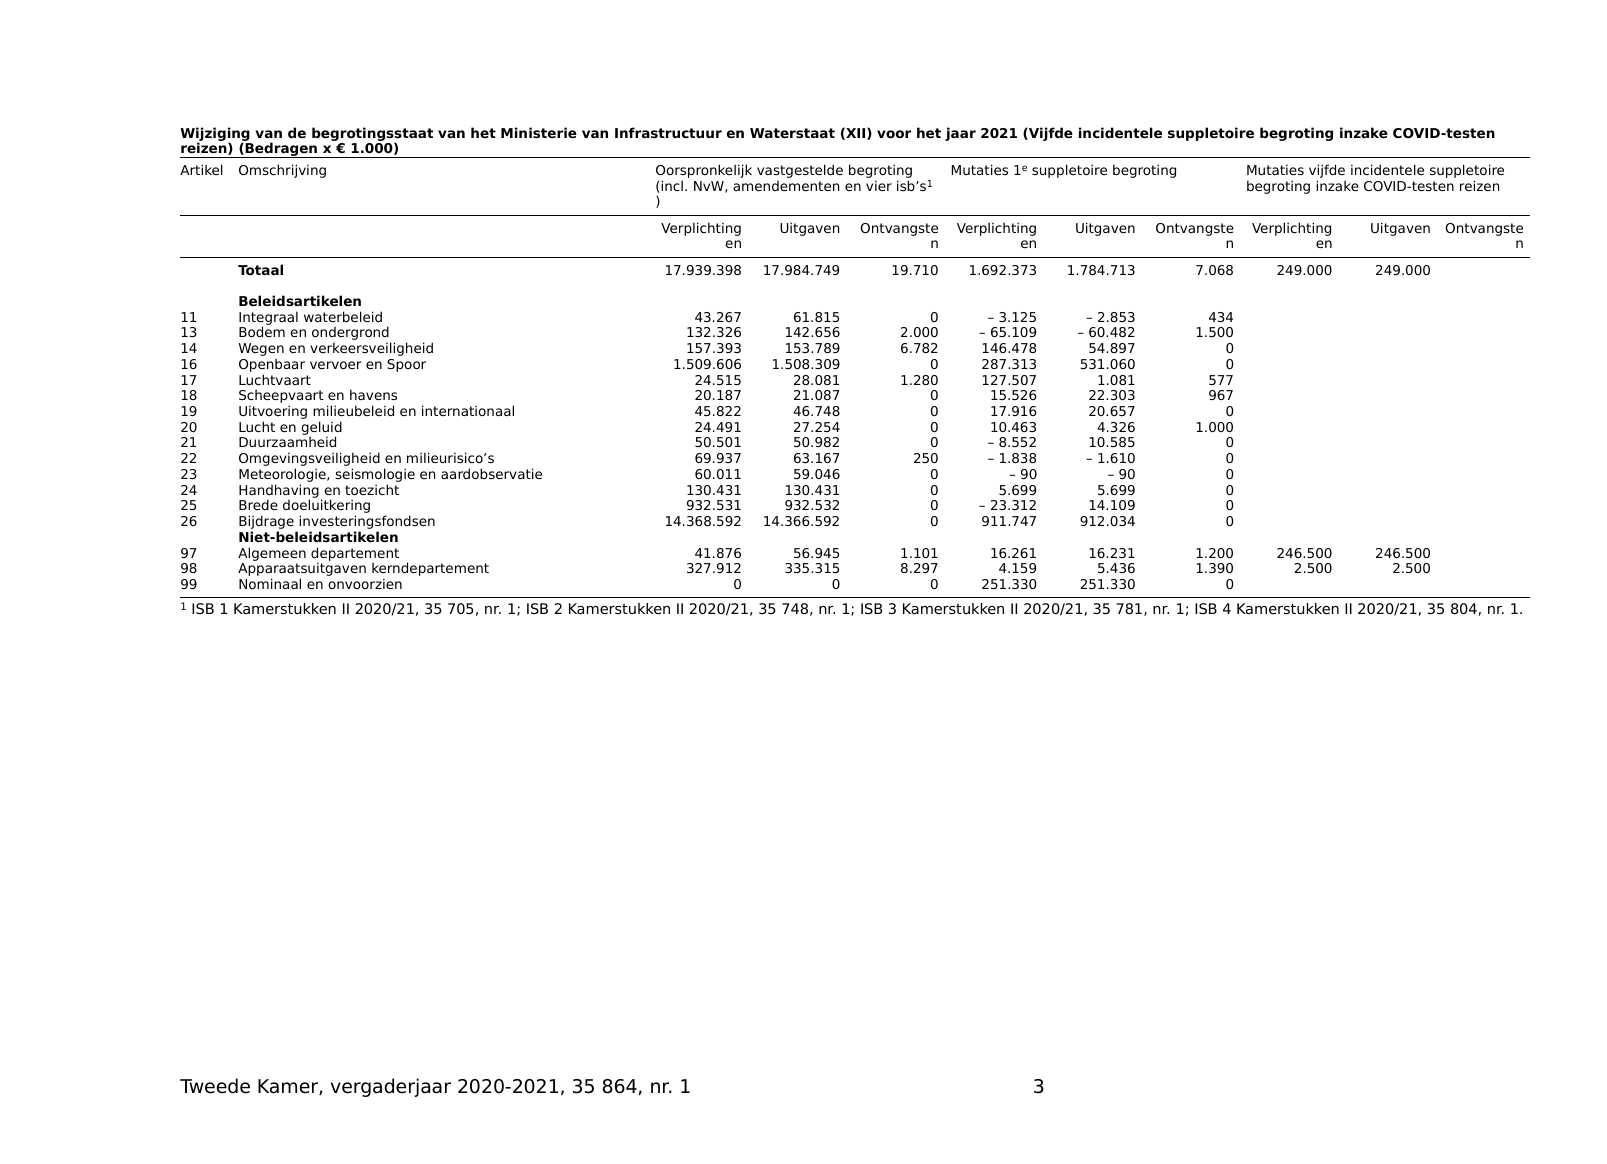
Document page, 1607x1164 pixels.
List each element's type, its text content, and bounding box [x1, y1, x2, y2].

table_cell [1437, 373, 1529, 388]
table_cell 0 [846, 404, 944, 419]
table_cell Omschrijving [232, 158, 649, 215]
table_cell 59.046 [748, 467, 846, 482]
table_cell 15.526 [945, 388, 1043, 404]
table_cell 246.500 [1338, 545, 1437, 561]
table_cell [846, 294, 944, 309]
table_cell 153.789 [748, 341, 846, 357]
table_cell 1.692.373 [945, 258, 1043, 278]
table_cell 16 [180, 357, 232, 372]
table_cell 6.782 [846, 341, 944, 357]
table_cell [846, 530, 944, 545]
table_cell [1338, 435, 1437, 451]
table_cell Ontvangsten [1141, 216, 1240, 257]
table_cell 249.000 [1338, 258, 1437, 278]
table_cell 1.500 [1141, 325, 1240, 341]
table_cell [1240, 310, 1338, 325]
table_cell [945, 278, 1043, 294]
table_cell – 60.482 [1043, 325, 1141, 341]
table_cell 577 [1141, 373, 1240, 388]
table_cell 434 [1141, 310, 1240, 325]
table_cell 246.500 [1240, 545, 1338, 561]
table_cell 10.585 [1043, 435, 1141, 451]
table_cell 5.699 [1043, 483, 1141, 498]
table_cell 251.330 [945, 577, 1043, 597]
table_cell [945, 530, 1043, 545]
table_cell [748, 294, 846, 309]
table_cell 130.431 [649, 483, 748, 498]
table_cell 967 [1141, 388, 1240, 404]
table_cell Integraal waterbeleid [232, 310, 649, 325]
table_cell [1338, 498, 1437, 514]
table_cell [1240, 483, 1338, 498]
table_cell 130.431 [748, 483, 846, 498]
table_cell 5.699 [945, 483, 1043, 498]
table_cell Scheepvaart en havens [232, 388, 649, 404]
table_cell [1043, 294, 1141, 309]
table_cell Oorspronkelijk vastgestelde begroting (incl. NvW, amendementen en vier isb’s1) [649, 158, 944, 215]
table_cell Verplichtingen [1240, 216, 1338, 257]
table_cell Brede doeluitkering [232, 498, 649, 514]
table_cell [1437, 577, 1529, 597]
table_cell 24.491 [649, 420, 748, 435]
table_cell Verplichtingen [649, 216, 748, 257]
table_cell 46.748 [748, 404, 846, 419]
table_cell 63.167 [748, 451, 846, 467]
table_cell [1437, 561, 1529, 577]
table_cell [1240, 404, 1338, 419]
table_cell 45.822 [649, 404, 748, 419]
table_cell Artikel [180, 158, 232, 215]
table_cell [649, 294, 748, 309]
table_cell [232, 216, 649, 257]
table_cell 0 [1141, 498, 1240, 514]
table_cell Mutaties vijfde incidentele suppletoire begroting inzake COVID-testen reizen [1240, 158, 1529, 215]
table_cell 14 [180, 341, 232, 357]
table_cell Verplichtingen [945, 216, 1043, 257]
table_cell [1338, 310, 1437, 325]
table_cell 0 [1141, 451, 1240, 467]
table_cell [1338, 483, 1437, 498]
table_cell [1437, 467, 1529, 482]
table_cell Openbaar vervoer en Spoor [232, 357, 649, 372]
table_cell 132.326 [649, 325, 748, 341]
table_cell 17.916 [945, 404, 1043, 419]
table_cell 17.984.749 [748, 258, 846, 278]
table_cell 531.060 [1043, 357, 1141, 372]
table_cell 0 [846, 467, 944, 482]
table_cell 157.393 [649, 341, 748, 357]
table_cell Omgevingsveiligheid en milieurisico’s [232, 451, 649, 467]
table_cell 21.087 [748, 388, 846, 404]
table_cell – 8.552 [945, 435, 1043, 451]
table_cell – 65.109 [945, 325, 1043, 341]
table_cell [748, 278, 846, 294]
table_cell [1437, 258, 1529, 278]
table_cell 14.366.592 [748, 514, 846, 530]
table_cell [180, 216, 232, 257]
table_cell [1240, 294, 1338, 309]
table_cell 28.081 [748, 373, 846, 388]
table_cell 142.656 [748, 325, 846, 341]
table_cell [1240, 577, 1338, 597]
table_cell 26 [180, 514, 232, 530]
table_cell 250 [846, 451, 944, 467]
table_cell Mutaties 1e suppletoire begroting [945, 158, 1240, 215]
table_cell 1.390 [1141, 561, 1240, 577]
table_cell 16.261 [945, 545, 1043, 561]
table_cell [1240, 467, 1338, 482]
table_cell [1338, 325, 1437, 341]
table_cell – 1.838 [945, 451, 1043, 467]
table_cell [1338, 294, 1437, 309]
table_cell [1338, 357, 1437, 372]
table_cell 146.478 [945, 341, 1043, 357]
table_cell 24.515 [649, 373, 748, 388]
table_cell [1437, 545, 1529, 561]
table_cell 61.815 [748, 310, 846, 325]
table_cell 0 [1141, 435, 1240, 451]
table_cell [1043, 530, 1141, 545]
table_cell [1437, 294, 1529, 309]
table_cell 0 [1141, 357, 1240, 372]
table_cell 22 [180, 451, 232, 467]
table_cell 18 [180, 388, 232, 404]
table_cell Luchtvaart [232, 373, 649, 388]
table_cell 20 [180, 420, 232, 435]
table_cell Niet-beleidsartikelen [232, 530, 649, 545]
table_cell 932.532 [748, 498, 846, 514]
table_cell Ontvangsten [846, 216, 944, 257]
table_cell 19.710 [846, 258, 944, 278]
table_cell 327.912 [649, 561, 748, 577]
table_cell 4.159 [945, 561, 1043, 577]
table_cell [1437, 451, 1529, 467]
table_cell [1240, 435, 1338, 451]
table_cell [1240, 278, 1338, 294]
table_cell 912.034 [1043, 514, 1141, 530]
table_cell [1240, 451, 1338, 467]
table_cell 0 [846, 514, 944, 530]
table_cell – 3.125 [945, 310, 1043, 325]
table_cell 69.937 [649, 451, 748, 467]
table_cell 0 [1141, 483, 1240, 498]
table_cell 0 [1141, 467, 1240, 482]
table_cell 911.747 [945, 514, 1043, 530]
table_cell [1437, 325, 1529, 341]
table_cell [180, 258, 232, 278]
table_cell 0 [846, 577, 944, 597]
table_cell – 2.853 [1043, 310, 1141, 325]
table_cell [1240, 530, 1338, 545]
table_cell 0 [846, 420, 944, 435]
table_cell [1437, 498, 1529, 514]
table_cell 99 [180, 577, 232, 597]
table_cell 7.068 [1141, 258, 1240, 278]
table_cell [1338, 341, 1437, 357]
table_cell [1338, 373, 1437, 388]
table_cell [649, 278, 748, 294]
table_cell 1.784.713 [1043, 258, 1141, 278]
table_cell [1338, 388, 1437, 404]
table_cell Uitgaven [1338, 216, 1437, 257]
table_cell [1437, 310, 1529, 325]
table_cell 1.509.606 [649, 357, 748, 372]
table_cell [1338, 577, 1437, 597]
table_cell [1240, 420, 1338, 435]
table_cell 54.897 [1043, 341, 1141, 357]
table_cell [1437, 388, 1529, 404]
table_cell 24 [180, 483, 232, 498]
table_cell [1338, 530, 1437, 545]
table_cell 0 [1141, 404, 1240, 419]
table_cell 27.254 [748, 420, 846, 435]
table_cell 0 [748, 577, 846, 597]
table_cell [1240, 514, 1338, 530]
table_cell 20.657 [1043, 404, 1141, 419]
table_cell 2.500 [1338, 561, 1437, 577]
table_cell 0 [649, 577, 748, 597]
table_cell 14.368.592 [649, 514, 748, 530]
table_cell – 90 [945, 467, 1043, 482]
table_cell [1437, 341, 1529, 357]
table_cell 0 [846, 435, 944, 451]
table_cell 0 [1141, 514, 1240, 530]
table_cell 2.000 [846, 325, 944, 341]
table_cell 335.315 [748, 561, 846, 577]
table_cell 0 [1141, 341, 1240, 357]
table_cell [1240, 357, 1338, 372]
table_cell Apparaatsuitgaven kerndepartement [232, 561, 649, 577]
table_cell 98 [180, 561, 232, 577]
table_cell 1 ISB 1 Kamerstukken II 2020/21, 35 705, nr. 1; ISB 2 Kamerstukken II 2020/21, 35 748, nr. 1; ISB 3 Kamerstukken II 2020/21, 35 781, nr. 1; ISB 4 Kamerstukken II 2020/21, 35 804, nr. 1. [180, 598, 1529, 618]
table_cell 50.501 [649, 435, 748, 451]
table_cell Handhaving en toezicht [232, 483, 649, 498]
table_cell [180, 294, 232, 309]
table_cell 251.330 [1043, 577, 1141, 597]
table_cell 1.000 [1141, 420, 1240, 435]
table_cell 10.463 [945, 420, 1043, 435]
table_cell [1437, 278, 1529, 294]
table_cell 17 [180, 373, 232, 388]
table_cell 19 [180, 404, 232, 419]
table_cell Nominaal en onvoorzien [232, 577, 649, 597]
table_cell 1.508.309 [748, 357, 846, 372]
table_cell [945, 294, 1043, 309]
table_cell 0 [846, 388, 944, 404]
table_cell 1.200 [1141, 545, 1240, 561]
table_cell 41.876 [649, 545, 748, 561]
table_cell [1141, 294, 1240, 309]
table_cell 0 [846, 357, 944, 372]
table_cell 13 [180, 325, 232, 341]
table_cell 14.109 [1043, 498, 1141, 514]
table_cell [1338, 278, 1437, 294]
table_cell Algemeen departement [232, 545, 649, 561]
table_cell [232, 278, 649, 294]
table_cell Beleidsartikelen [232, 294, 649, 309]
table_cell Duurzaamheid [232, 435, 649, 451]
table_cell 16.231 [1043, 545, 1141, 561]
table_cell [1240, 325, 1338, 341]
table_cell Bijdrage investeringsfondsen [232, 514, 649, 530]
table_cell Uitgaven [1043, 216, 1141, 257]
table_cell [1338, 514, 1437, 530]
table_cell 2.500 [1240, 561, 1338, 577]
table_cell 0 [846, 483, 944, 498]
table_cell [1437, 420, 1529, 435]
table_header Wijziging van de begrotingsstaat van het Ministerie van Infrastructuur en Waterstaat (XII) voor het jaar 2021 (Vijfde incidentele suppletoire begroting inzake COVID-testen reizen) (Bedragen x € 1.000) [180, 126, 1529, 157]
table_cell [1141, 530, 1240, 545]
table_cell 127.507 [945, 373, 1043, 388]
table_cell 249.000 [1240, 258, 1338, 278]
table_cell 22.303 [1043, 388, 1141, 404]
table_cell 932.531 [649, 498, 748, 514]
table_cell 20.187 [649, 388, 748, 404]
table_cell [1338, 467, 1437, 482]
table_cell – 90 [1043, 467, 1141, 482]
table_cell [1240, 373, 1338, 388]
table_cell 1.280 [846, 373, 944, 388]
table_cell [748, 530, 846, 545]
table_cell [1437, 514, 1529, 530]
table_cell 25 [180, 498, 232, 514]
table_cell – 1.610 [1043, 451, 1141, 467]
table_cell [1437, 404, 1529, 419]
table_cell 17.939.398 [649, 258, 748, 278]
table_cell 11 [180, 310, 232, 325]
table_cell – 23.312 [945, 498, 1043, 514]
table_cell 287.313 [945, 357, 1043, 372]
table_cell [1338, 451, 1437, 467]
table_cell Wegen en verkeersveiligheid [232, 341, 649, 357]
table_cell [180, 530, 232, 545]
table_cell Ontvangsten [1437, 216, 1529, 257]
table_cell 1.101 [846, 545, 944, 561]
table_cell 56.945 [748, 545, 846, 561]
table_cell 0 [1141, 577, 1240, 597]
table_cell 50.982 [748, 435, 846, 451]
table_cell 1.081 [1043, 373, 1141, 388]
table_cell [1240, 388, 1338, 404]
table_cell 21 [180, 435, 232, 451]
table_cell 23 [180, 467, 232, 482]
table_cell [1437, 357, 1529, 372]
table_cell [1043, 278, 1141, 294]
table_cell 5.436 [1043, 561, 1141, 577]
table_cell Uitvoering milieubeleid en internationaal [232, 404, 649, 419]
table_cell [1437, 483, 1529, 498]
table_cell Totaal [232, 258, 649, 278]
table_cell Lucht en geluid [232, 420, 649, 435]
table_cell 0 [846, 498, 944, 514]
table_cell [1240, 498, 1338, 514]
table_cell Uitgaven [748, 216, 846, 257]
table_cell 0 [846, 310, 944, 325]
table_cell 60.011 [649, 467, 748, 482]
table_cell 43.267 [649, 310, 748, 325]
table_cell [1437, 435, 1529, 451]
table_cell [1141, 278, 1240, 294]
table_cell 4.326 [1043, 420, 1141, 435]
table_cell [180, 278, 232, 294]
table_cell [1437, 530, 1529, 545]
table_cell Bodem en ondergrond [232, 325, 649, 341]
table_cell [1240, 341, 1338, 357]
table_cell [1338, 404, 1437, 419]
table_cell [649, 530, 748, 545]
table_cell Meteorologie, seismologie en aardobservatie [232, 467, 649, 482]
table_cell 97 [180, 545, 232, 561]
table_cell [1338, 420, 1437, 435]
table_cell [846, 278, 944, 294]
table_cell 8.297 [846, 561, 944, 577]
